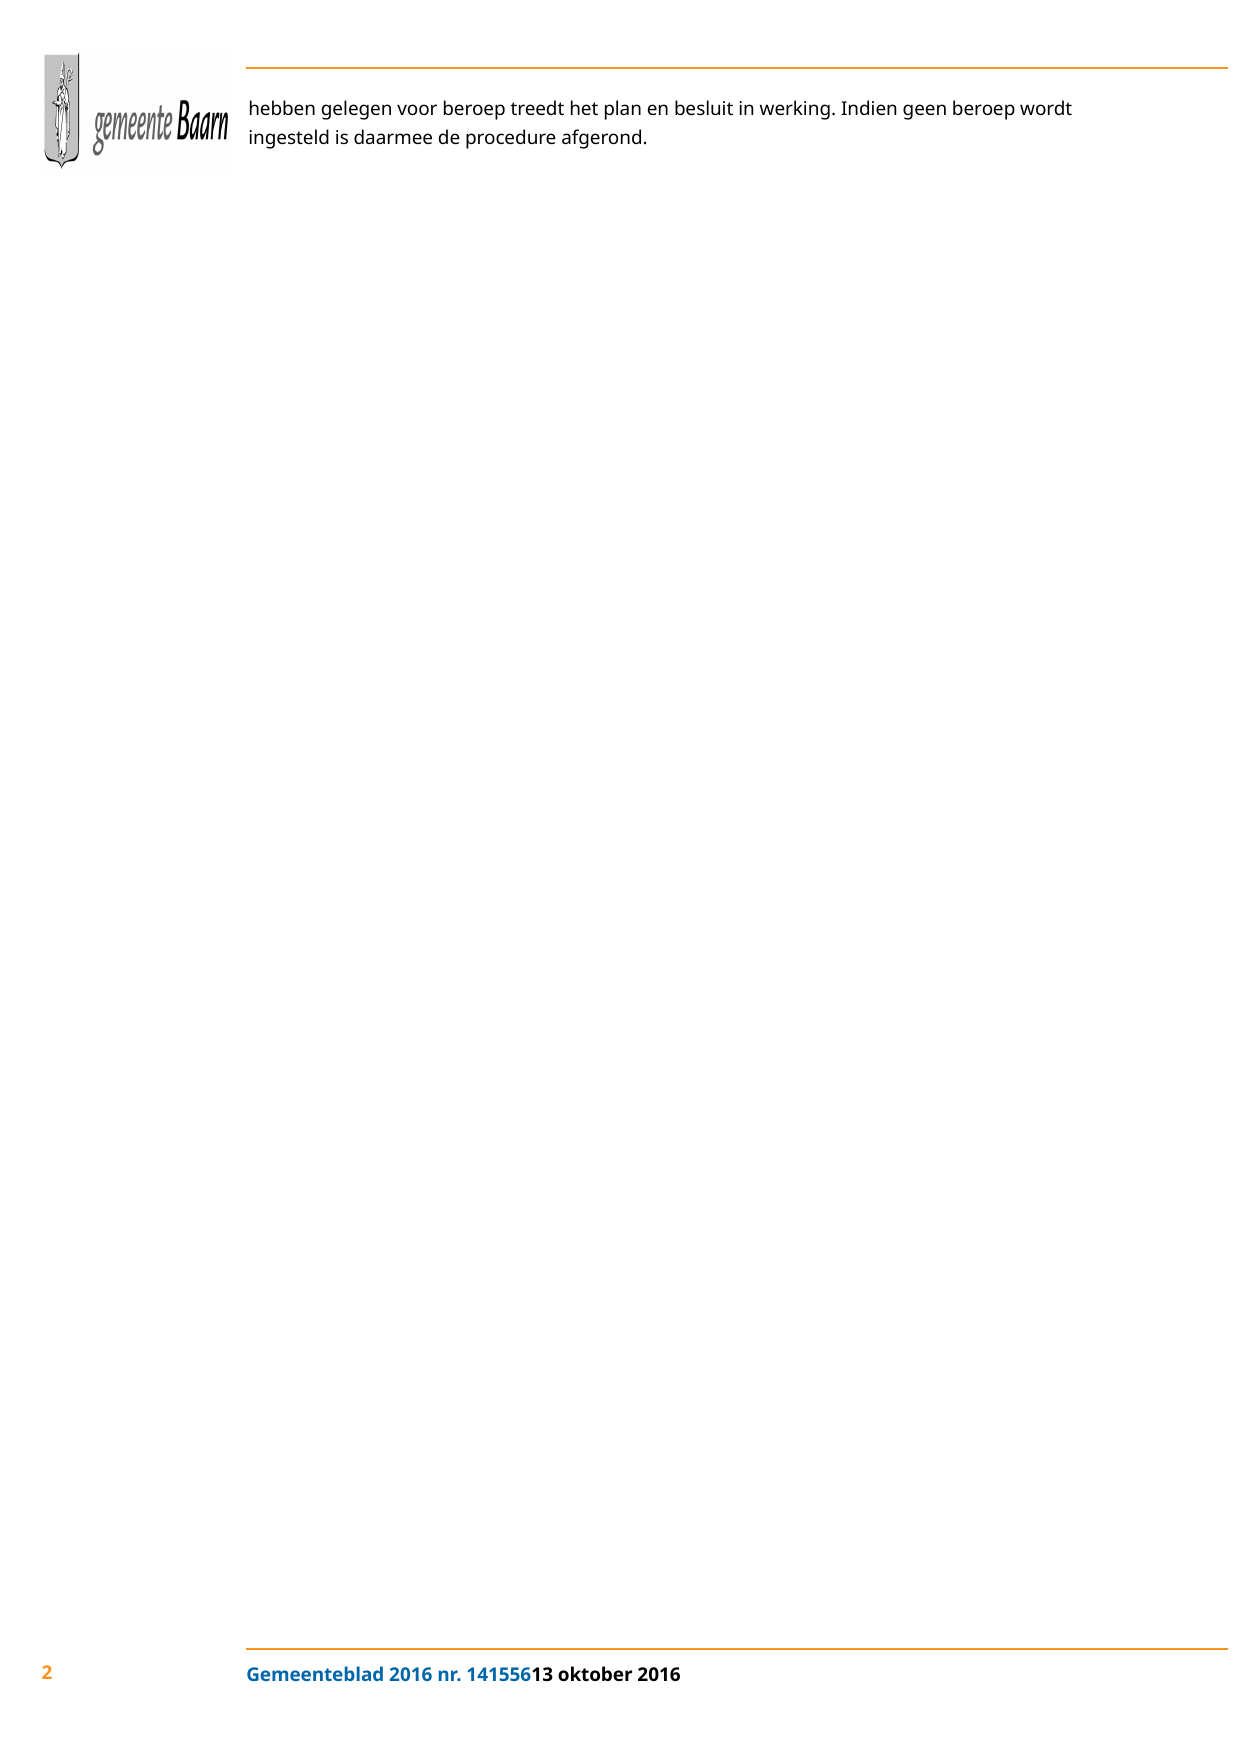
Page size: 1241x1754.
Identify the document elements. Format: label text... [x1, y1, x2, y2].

picture [41, 47, 231, 172]
text hebben gelegen voor beroep treedt het plan en besluit in werking. Indien geen beroep wordt ingesteld is daarmee de procedure afgerond. [248, 95, 1152, 150]
